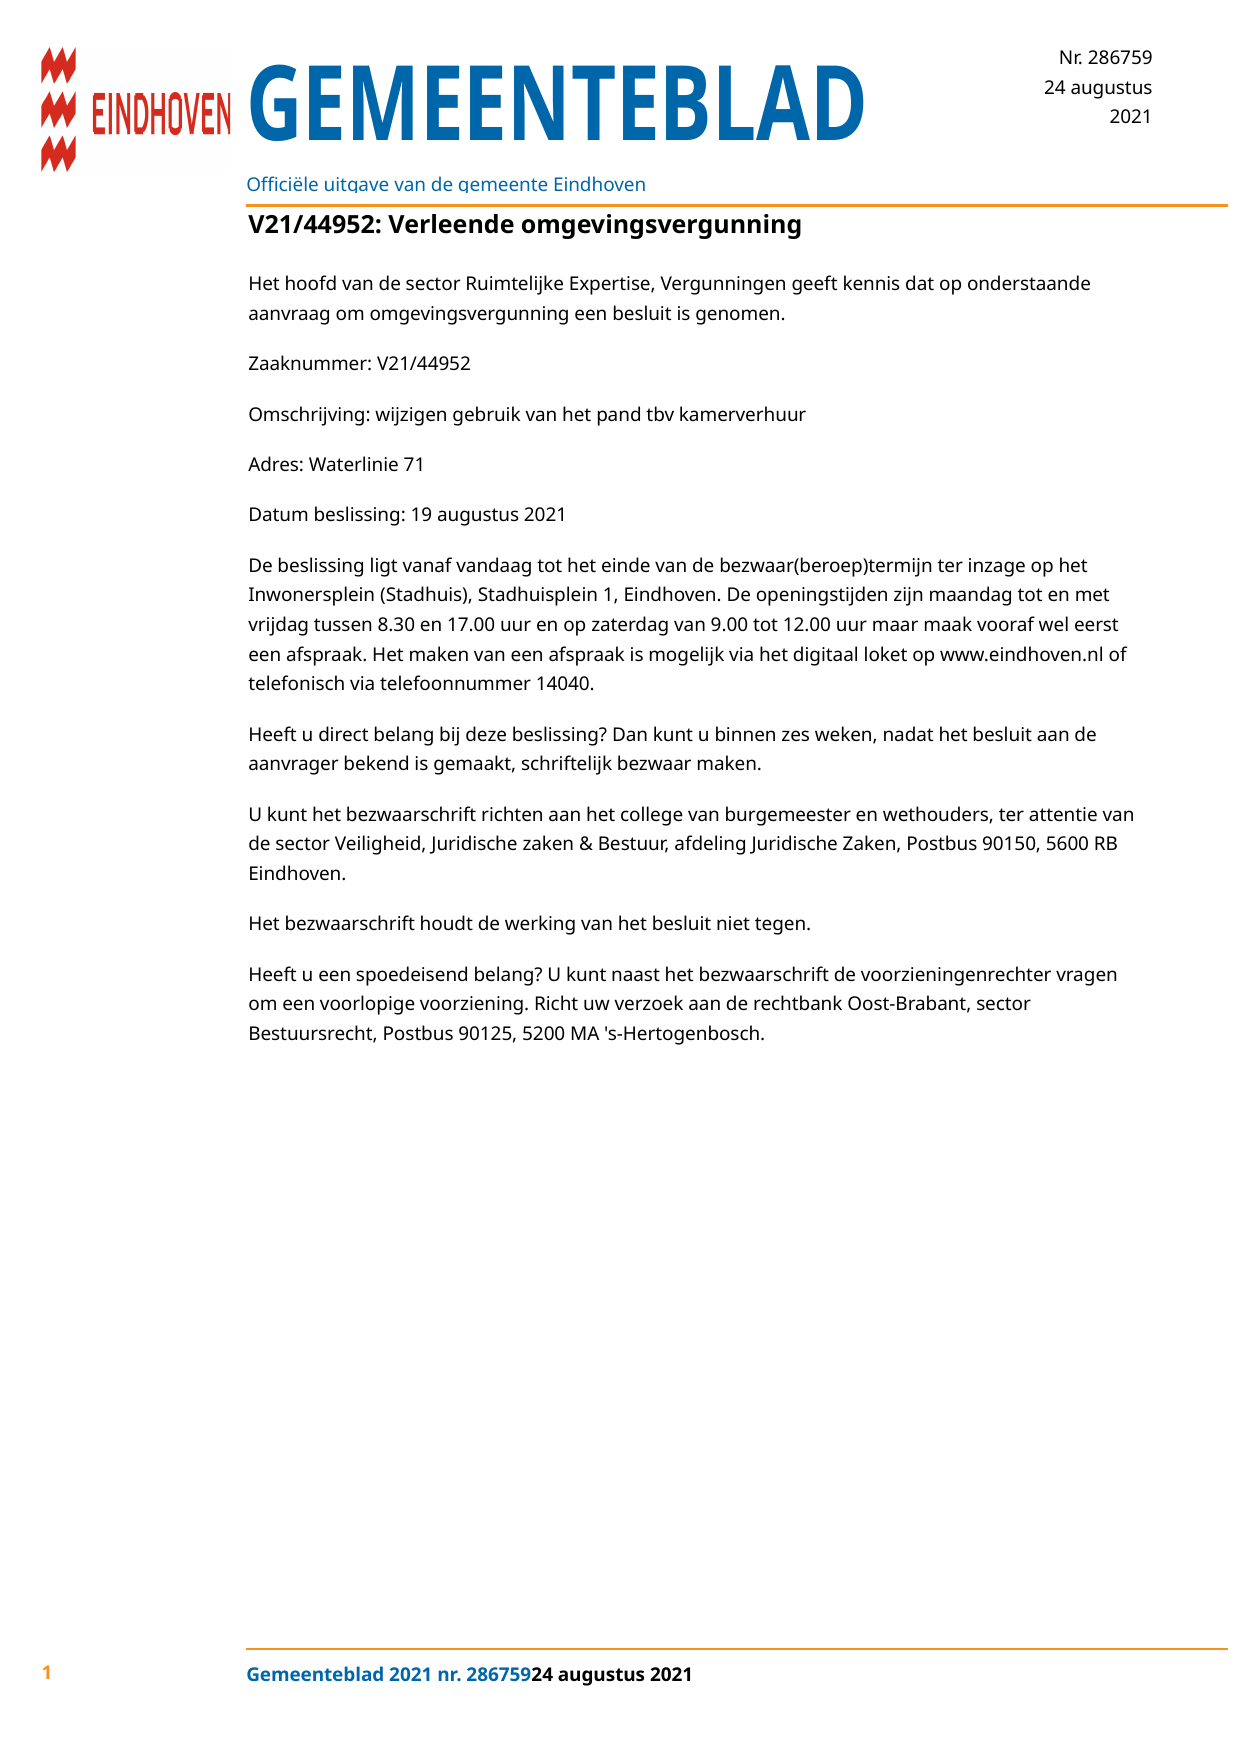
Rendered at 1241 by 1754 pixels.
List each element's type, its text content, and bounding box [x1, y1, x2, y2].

picture [41, 47, 231, 172]
text Het bezwaarschrift houdt de werking van het besluit niet tegen. [248, 910, 1152, 936]
text Het hoofd van de sector Ruimtelijke Expertise, Vergunningen geeft kennis dat op onderstaande aanvraag om omgevingsvergunning een besluit is genomen. [248, 270, 1152, 326]
text V21/44952: Verleende omgevingsvergunning [248, 207, 1152, 241]
text De beslissing ligt vanaf vandaag tot het einde van de bezwaar(beroep)termijn ter inzage op het Inwonersplein (Stadhuis), Stadhuisplein 1, Eindhoven. De openingstijden zijn maandag tot en met vrijdag tussen 8.30 en 17.00 uur en op zaterdag van 9.00 tot 12.00 uur maar maak vooraf wel eerst een afspraak. Het maken van een afspraak is mogelijk via het digitaal loket op www.eindhoven.nl of telefonisch via telefoonnummer 14040. [248, 552, 1152, 696]
text Datum beslissing: 19 augustus 2021 [248, 502, 1152, 527]
text Heeft u een spoedeisend belang? U kunt naast het bezwaarschrift de voorzieningenrechter vragen om een voorlopige voorziening. Richt uw verzoek aan de rechtbank Oost-Brabant, sector Bestuursrecht, Postbus 90125, 5200 MA 's-Hertogenbosch. [248, 961, 1152, 1046]
text U kunt het bezwaarschrift richten aan het college van burgemeester en wethouders, ter attentie van de sector Veiligheid, Juridische zaken & Bestuur, afdeling Juridische Zaken, Postbus 90150, 5600 RB Eindhoven. [248, 801, 1152, 886]
text Omschrijving: wijzigen gebruik van het pand tbv kamerverhuur [248, 401, 1152, 426]
text Zaaknummer: V21/44952 [248, 350, 1152, 376]
text Heeft u direct belang bij deze beslissing? Dan kunt u binnen zes weken, nadat het besluit aan de aanvrager bekend is gemaakt, schriftelijk bezwaar maken. [248, 721, 1152, 776]
text Adres: Waterlinie 71 [248, 451, 1152, 477]
